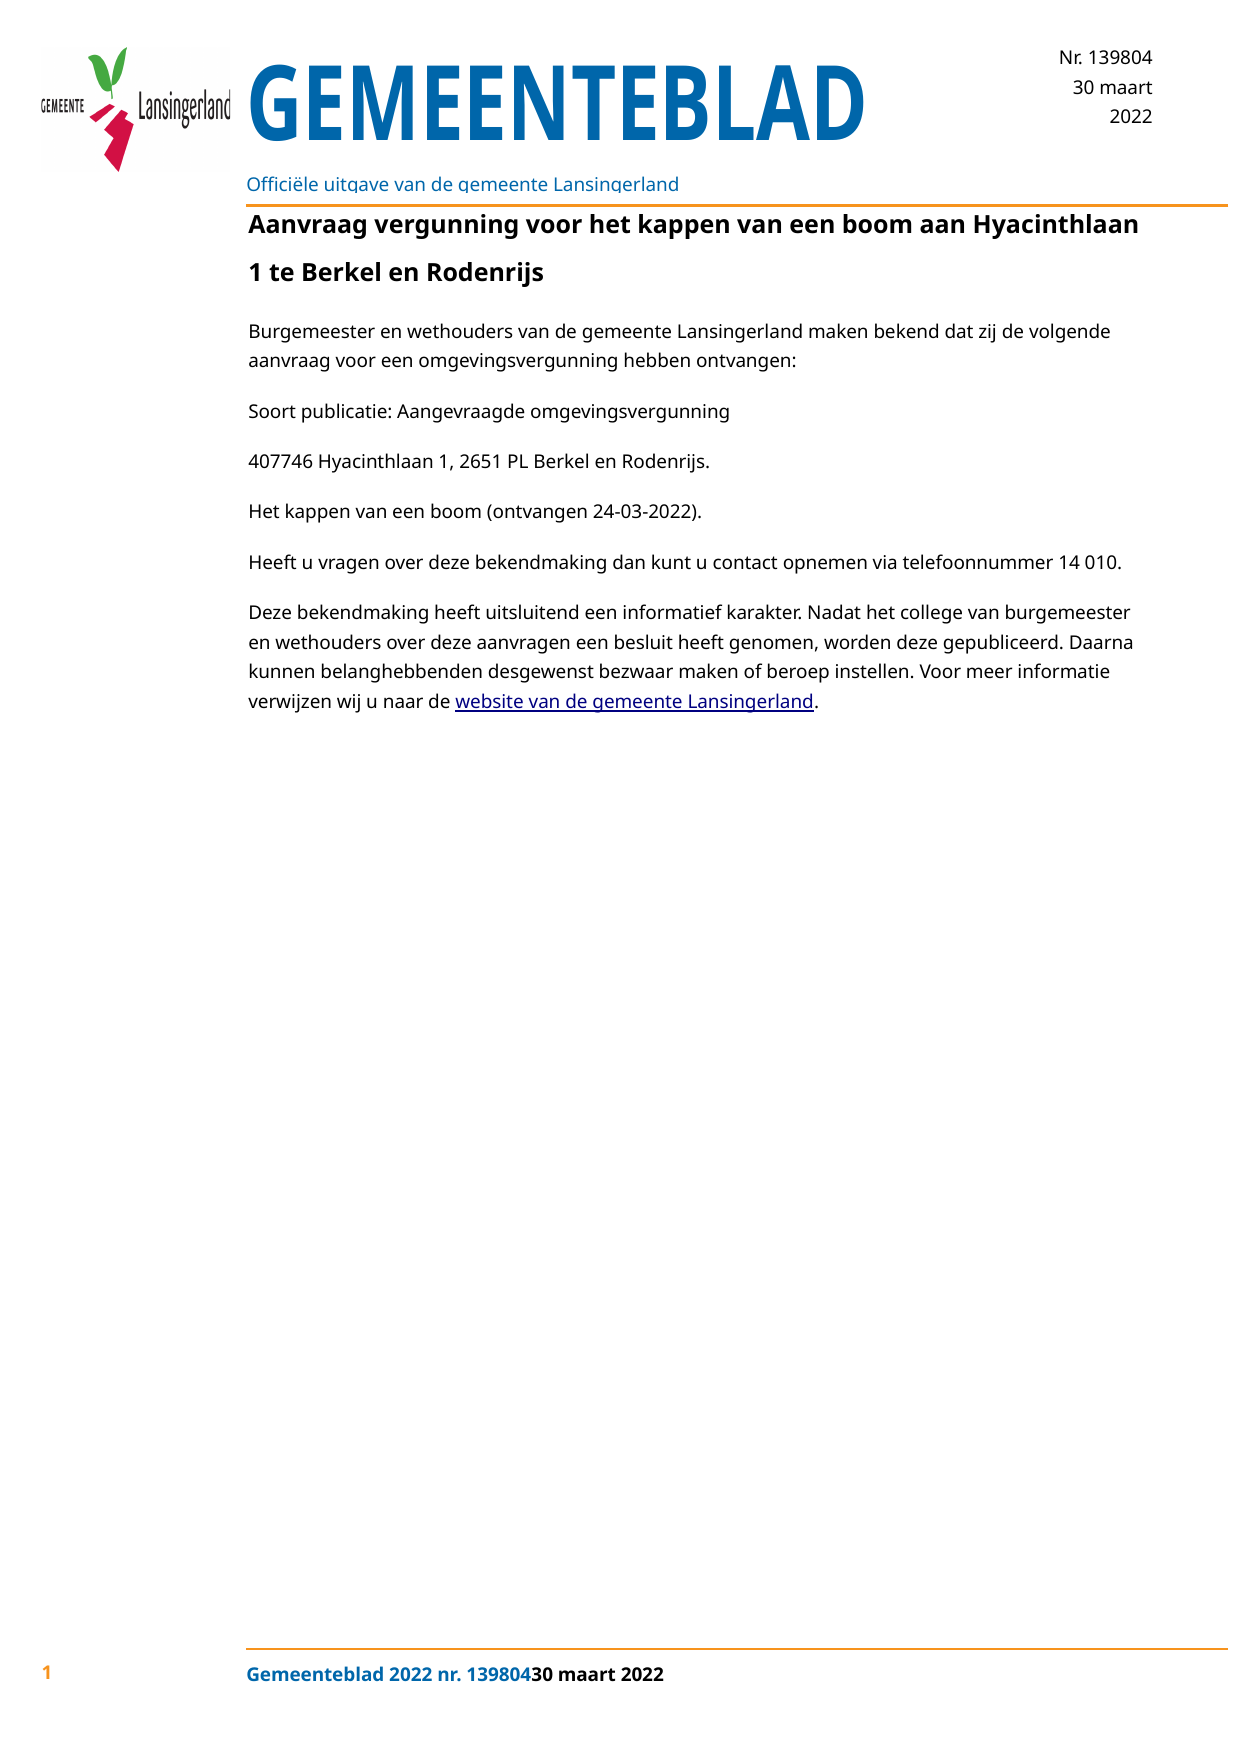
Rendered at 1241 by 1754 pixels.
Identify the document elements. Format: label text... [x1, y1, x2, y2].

text Het kappen van een boom (ontvangen 24-03-2022). [248, 499, 1152, 524]
text Soort publicatie: Aangevraagde omgevingsvergunning [248, 398, 1152, 424]
picture [41, 47, 231, 172]
text Burgemeester en wethouders van de gemeente Lansingerland maken bekend dat zij de volgende aanvraag voor een omgevingsvergunning hebben ontvangen: [248, 318, 1152, 373]
text Aanvraag vergunning voor het kappen van een boom aan Hyacinthlaan 1 te Berkel en Rodenrijs [248, 207, 1152, 288]
text 407746 Hyacinthlaan 1, 2651 PL Berkel en Rodenrijs. [248, 448, 1152, 474]
text Heeft u vragen over deze bekendmaking dan kunt u contact opnemen via telefoonnummer 14 010. [248, 549, 1152, 575]
text Deze bekendmaking heeft uitsluitend een informatief karakter. Nadat het college van burgemeester en wethouders over deze aanvragen een besluit heeft genomen, worden deze gepubliceerd. Daarna kunnen belanghebbenden desgewenst bezwaar maken of beroep instellen. Voor meer informatie verwijzen wij u naar de website van de gemeente Lansingerland. [248, 599, 1152, 714]
